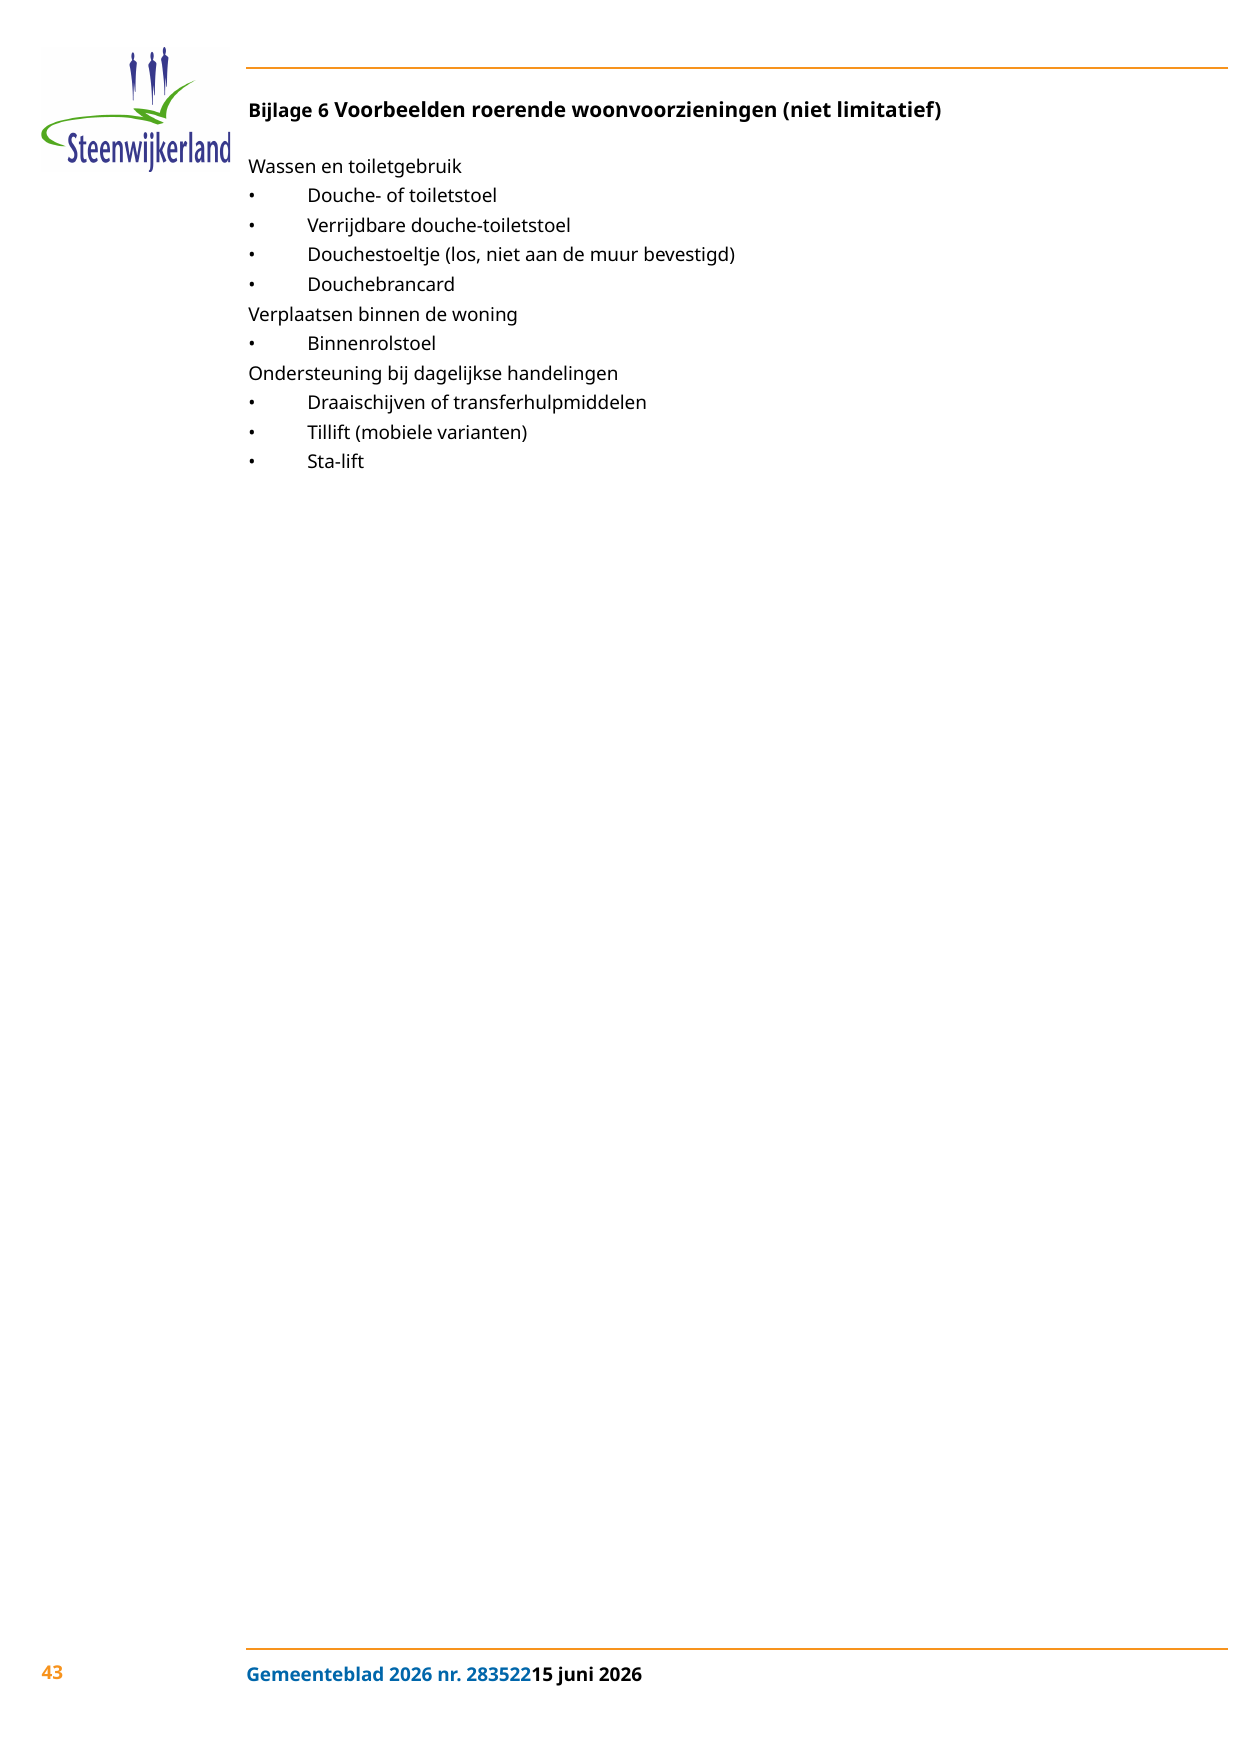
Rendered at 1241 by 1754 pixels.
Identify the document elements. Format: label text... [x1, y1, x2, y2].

list Douche- of toiletstoel [248, 182, 1152, 208]
text Bijlage 6 Voorbeelden roerende woonvoorzieningen (niet limitatief) [248, 95, 1152, 123]
text Verplaatsen binnen de woning [248, 301, 1152, 327]
list Douchestoeltje (los, niet aan de muur bevestigd) [248, 242, 1152, 267]
list Sta-lift [248, 449, 1152, 474]
list Verrijdbare douche-toiletstoel [248, 212, 1152, 238]
list Draaischijven of transferhulpmiddelen [248, 389, 1152, 415]
list Tillift (mobiele varianten) [248, 419, 1152, 445]
list Douchebrancard [248, 271, 1152, 297]
picture [41, 47, 231, 172]
list Binnenrolstoel [248, 330, 1152, 356]
text Ondersteuning bij dagelijkse handelingen [248, 360, 1152, 386]
text Wassen en toiletgebruik [248, 153, 1152, 179]
